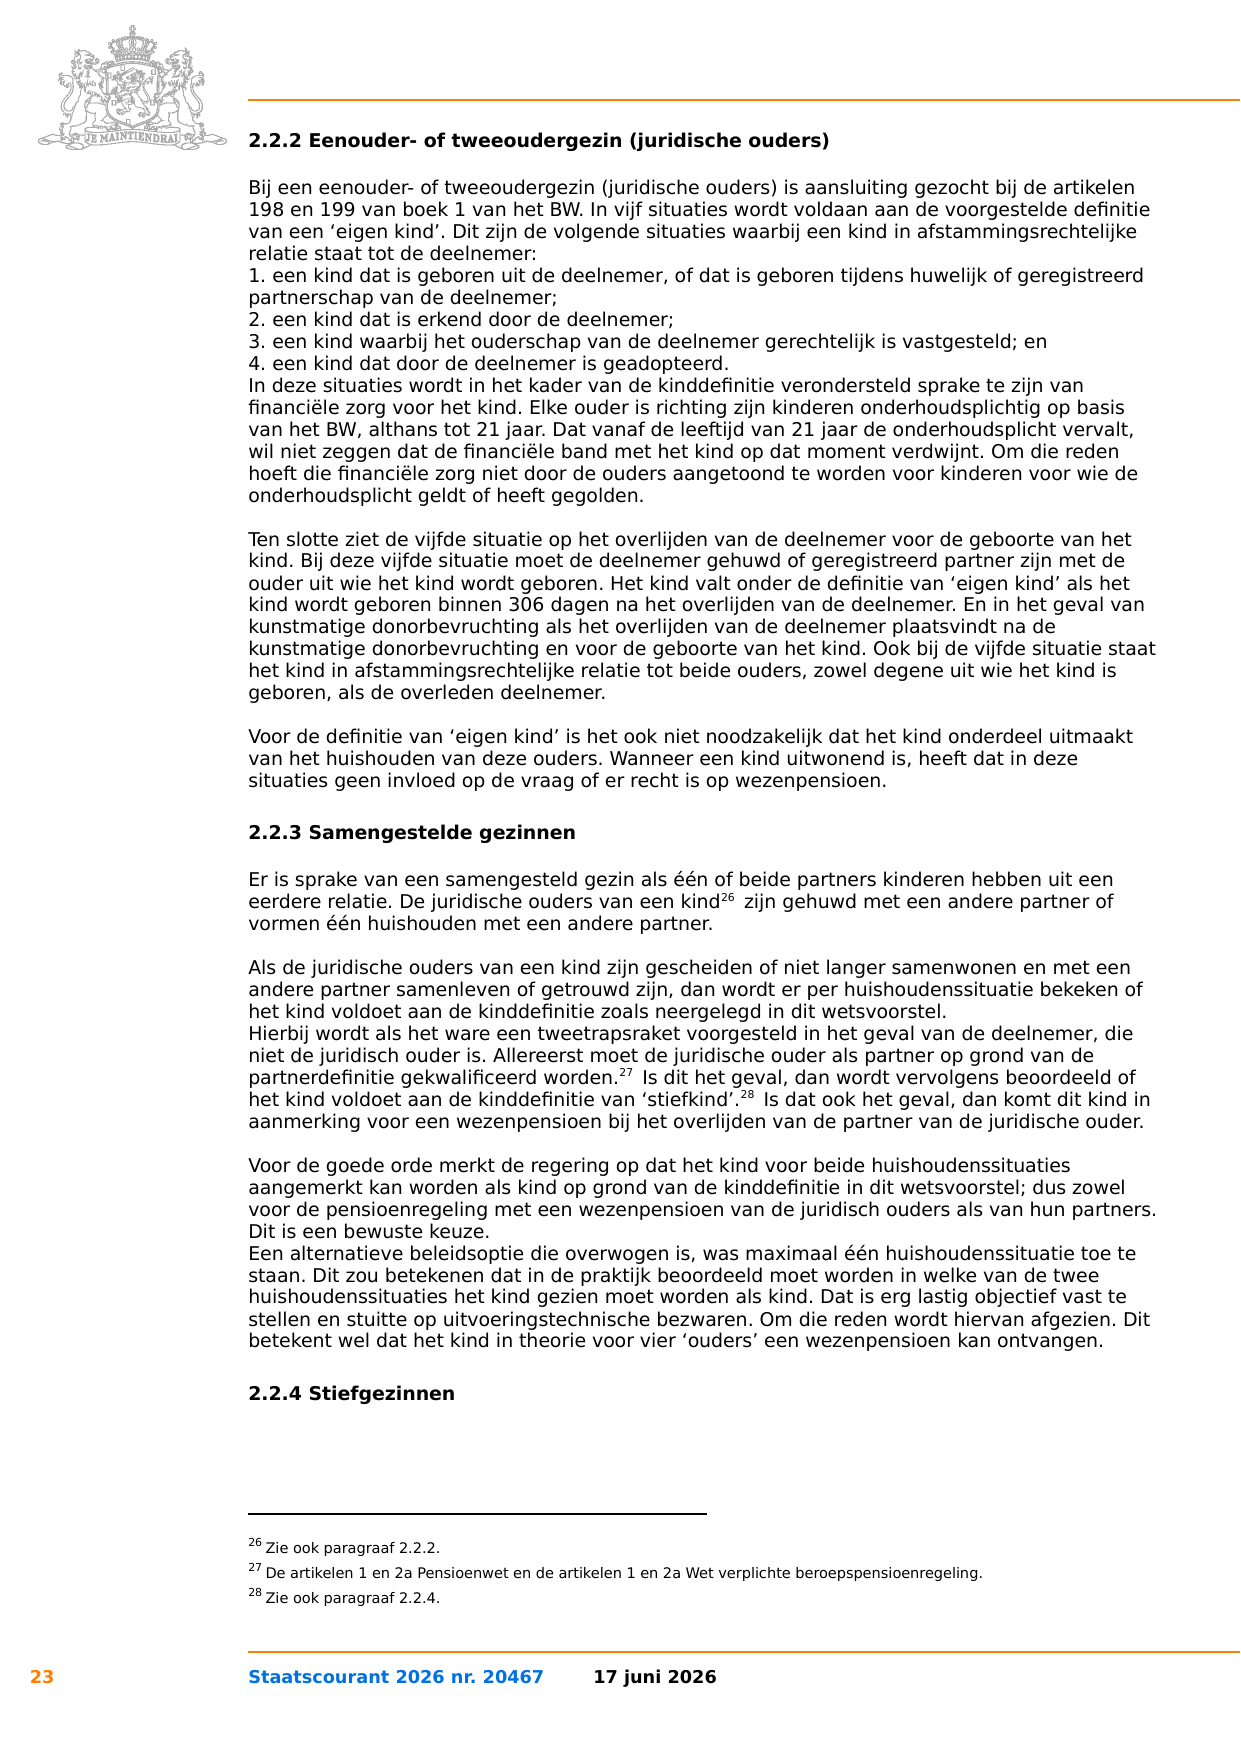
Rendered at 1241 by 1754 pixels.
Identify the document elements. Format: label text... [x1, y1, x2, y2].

text Bij een eenouder- of tweeoudergezin (juridische ouders) is aansluiting gezocht bij de artikelen 198 en 199 van boek 1 van het BW. In vijf situaties wordt voldaan aan de voorgestelde definitie van een ‘eigen kind’. Dit zijn de volgende situaties waarbij een kind in afstammingsrechtelijke relatie staat tot de deelnemer: [248, 177, 1163, 265]
text Als de juridische ouders van een kind zijn gescheiden of niet langer samenwonen en met een andere partner samenleven of getrouwd zijn, dan wordt er per huishoudenssituatie bekeken of het kind voldoet aan de kinddefinitie zoals neergelegd in dit wetsvoorstel. [248, 957, 1163, 1023]
text 3. een kind waarbij het ouderschap van de deelnemer gerechtelijk is vastgesteld; en [248, 331, 1163, 353]
text Voor de goede orde merkt de regering op dat het kind voor beide huishoudenssituaties aangemerkt kan worden als kind op grond van de kinddefinitie in dit wetsvoorstel; dus zowel voor de pensioenregeling met een wezenpensioen van de juridisch ouders als van hun partners. Dit is een bewuste keuze. [248, 1154, 1163, 1242]
text Ten slotte ziet de vijfde situatie op het overlijden van de deelnemer voor de geboorte van het kind. Bij deze vijfde situatie moet de deelnemer gehuwd of geregistreerd partner zijn met de ouder uit wie het kind wordt geboren. Het kind valt onder de definitie van ‘eigen kind’ als het kind wordt geboren binnen 306 dagen na het overlijden van de deelnemer. En in het geval van kunstmatige donorbevruchting als het overlijden van de deelnemer plaatsvindt na de kunstmatige donorbevruchting en voor de geboorte van het kind. Ook bij de vijfde situatie staat het kind in afstammingsrechtelijke relatie tot beide ouders, zowel degene uit wie het kind is geboren, als de overleden deelnemer. [248, 528, 1163, 704]
subtitle 2.2.2 Eenouder- of tweeoudergezin (juridische ouders) [248, 130, 1163, 152]
text 1. een kind dat is geboren uit de deelnemer, of dat is geboren tijdens huwelijk of geregistreerd partnerschap van de deelnemer; [248, 265, 1163, 309]
picture [38, 25, 227, 150]
subtitle 2.2.4 Stiefgezinnen [248, 1382, 1163, 1404]
text Hierbij wordt als het ware een tweetrapsraket voorgesteld in het geval van de deelnemer, die niet de juridisch ouder is. Allereerst moet de juridische ouder als partner op grond van de partnerdefinitie gekwalificeerd worden. Is dit het geval, dan wordt vervolgens beoordeeld of het kind voldoet aan de kinddefinitie van ‘stiefkind’. Is dat ook het geval, dan komt dit kind in aanmerking voor een wezenpensioen bij het overlijden van de partner van de juridische ouder. [248, 1023, 1163, 1133]
text De artikelen 1 en 2a Pensioenwet en de artikelen 1 en 2a Wet verplichte beroepspensioenregeling. [248, 1561, 1163, 1583]
text In deze situaties wordt in het kader van de kinddefinitie verondersteld sprake te zijn van financiële zorg voor het kind. Elke ouder is richting zijn kinderen onderhoudsplichtig op basis van het BW, althans tot 21 jaar. Dat vanaf de leeftijd van 21 jaar de onderhoudsplicht vervalt, wil niet zeggen dat de financiële band met het kind op dat moment verdwijnt. Om die reden hoeft die financiële zorg niet door de ouders aangetoond te worden voor kinderen voor wie de onderhoudsplicht geldt of heeft gegolden. [248, 375, 1163, 507]
subtitle 2.2.3 Samengestelde gezinnen [248, 822, 1163, 844]
text Een alternatieve beleidsoptie die overwogen is, was maximaal één huishoudenssituatie toe te staan. Dit zou betekenen dat in de praktijk beoordeeld moet worden in welke van de twee huishoudenssituaties het kind gezien moet worden als kind. Dat is erg lastig objectief vast te stellen en stuitte op uitvoeringstechnische bezwaren. Om die reden wordt hiervan afgezien. Dit betekent wel dat het kind in theorie voor vier ‘ouders’ een wezenpensioen kan ontvangen. [248, 1242, 1163, 1352]
text Voor de definitie van ‘eigen kind’ is het ook niet noodzakelijk dat het kind onderdeel uitmaakt van het huishouden van deze ouders. Wanneer een kind uitwonend is, heeft dat in deze situaties geen invloed op de vraag of er recht is op wezenpensioen. [248, 726, 1163, 792]
text 4. een kind dat door de deelnemer is geadopteerd. [248, 353, 1163, 375]
text Er is sprake van een samengesteld gezin als één of beide partners kinderen hebben uit een eerdere relatie. De juridische ouders van een kind zijn gehuwd met een andere partner of vormen één huishouden met een andere partner. [248, 869, 1163, 935]
text Zie ook paragraaf 2.2.2. [248, 1536, 1163, 1558]
text Zie ook paragraaf 2.2.4. [248, 1586, 1163, 1608]
text 2. een kind dat is erkend door de deelnemer; [248, 309, 1163, 331]
